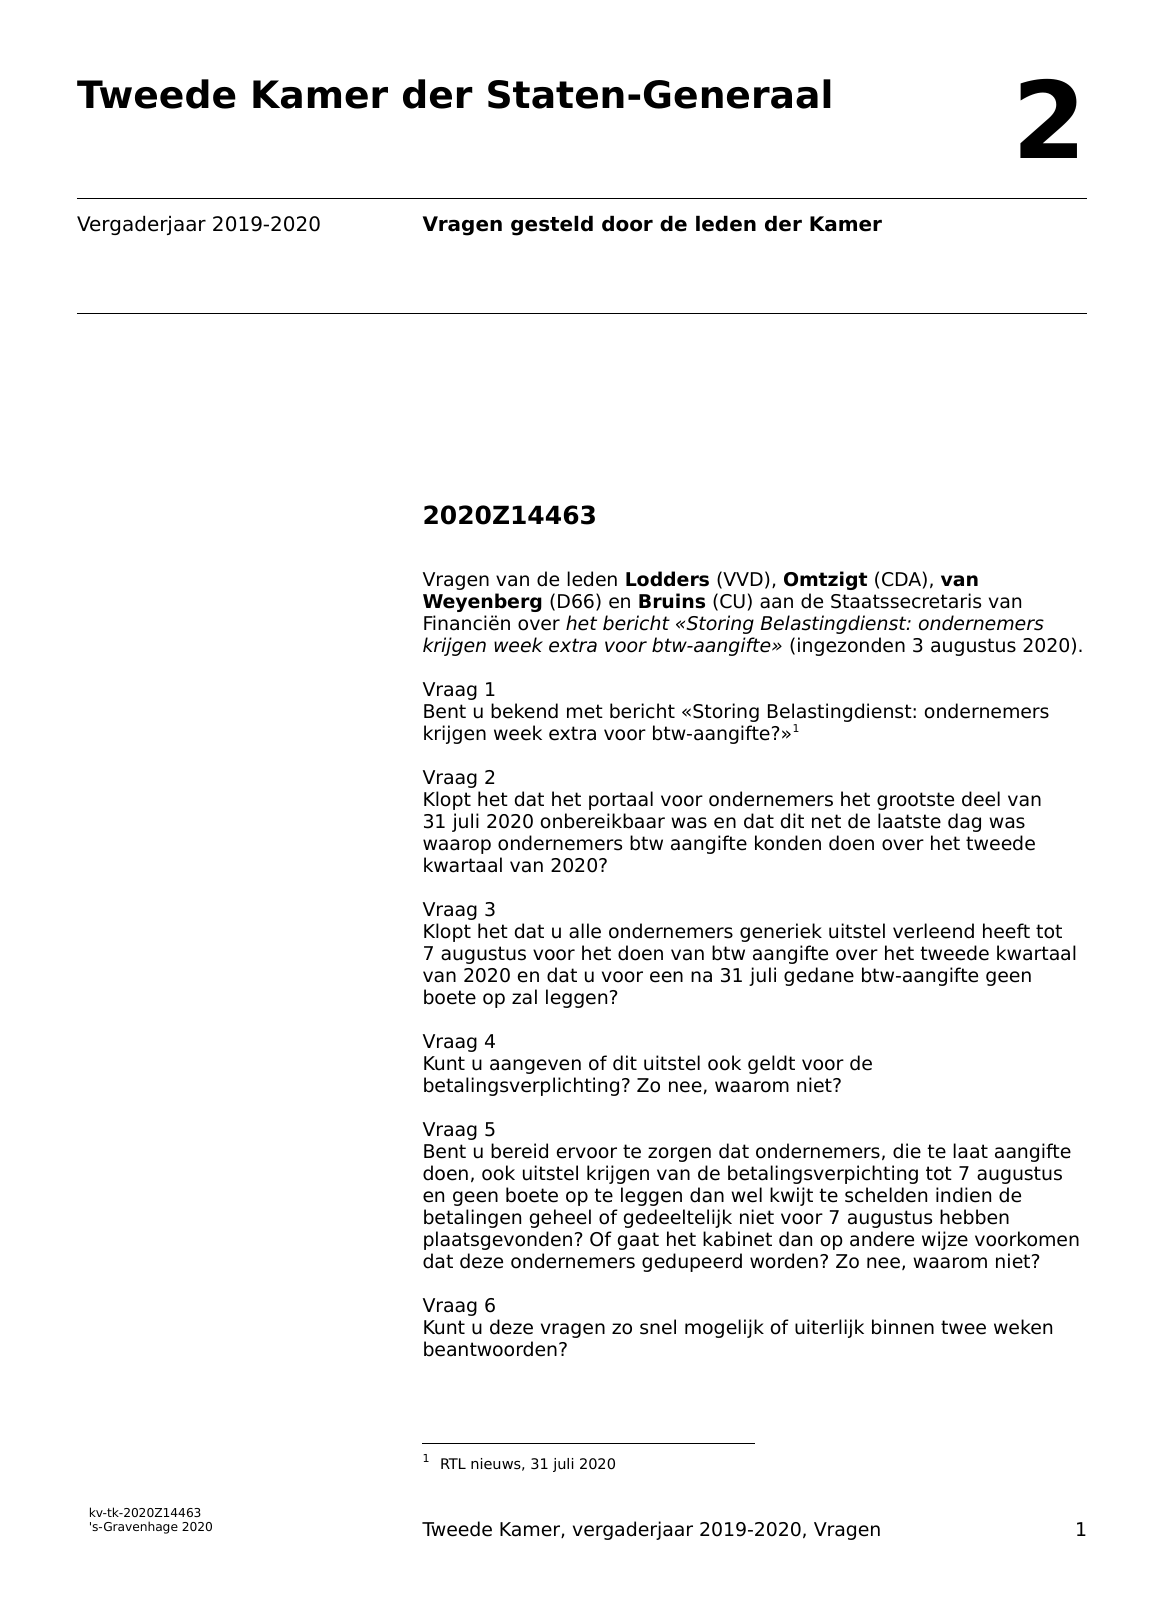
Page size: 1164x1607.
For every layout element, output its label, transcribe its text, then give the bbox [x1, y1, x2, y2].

text kv-tk-2020Z14463 [88, 1506, 323, 1520]
text Vragen van de leden Lodders (VVD), Omtzigt (CDA), van Weyenberg (D66) en Bruins (CU) aan de Staatssecretaris van Financiën over het bericht «Storing Belastingdienst: ondernemers krijgen week extra voor btw-aangifte» (ingezonden 3 augustus 2020). [422, 569, 1087, 657]
text 2020Z14463 [422, 501, 1087, 531]
table_cell Vragen gesteld door de leden der Kamer [422, 199, 1087, 313]
text Bent u bereid ervoor te zorgen dat ondernemers, die te laat aangifte doen, ook uitstel krijgen van de betalingsverpichting tot 7 augustus en geen boete op te leggen dan wel kwijt te schelden indien de betalingen geheel of gedeeltelijk niet voor 7 augustus hebben plaatsgevonden? Of gaat het kabinet dan op andere wijze voorkomen dat deze ondernemers gedupeerd worden? Zo nee, waarom niet? [422, 1141, 1087, 1273]
table_header Tweede Kamer der Staten-Generaal [77, 59, 886, 198]
table_header 2 [886, 59, 1087, 198]
text Vraag 5 [422, 1119, 1087, 1141]
table_cell Vergaderjaar 2019-2020 [77, 199, 422, 313]
text Vraag 2 [422, 767, 1087, 789]
text Vraag 3 [422, 899, 1087, 921]
text RTL nieuws, 31 juli 2020 [422, 1452, 1087, 1474]
text Klopt het dat u alle ondernemers generiek uitstel verleend heeft tot 7 augustus voor het doen van btw aangifte over het tweede kwartaal van 2020 en dat u voor een na 31 juli gedane btw-aangifte geen boete op zal leggen? [422, 921, 1087, 1009]
text Bent u bekend met bericht «Storing Belastingdienst: ondernemers krijgen week extra voor btw-aangifte?» [422, 701, 1087, 745]
text Vraag 6 [422, 1295, 1087, 1317]
text Klopt het dat het portaal voor ondernemers het grootste deel van 31 juli 2020 onbereikbaar was en dat dit net de laatste dag was waarop ondernemers btw aangifte konden doen over het tweede kwartaal van 2020? [422, 789, 1087, 877]
text Kunt u aangeven of dit uitstel ook geldt voor de betalingsverplichting? Zo nee, waarom niet? [422, 1053, 1087, 1097]
text 's-Gravenhage 2020 [88, 1520, 323, 1534]
text Vraag 4 [422, 1031, 1087, 1053]
text Vraag 1 [422, 679, 1087, 701]
text Kunt u deze vragen zo snel mogelijk of uiterlijk binnen twee weken beantwoorden? [422, 1317, 1087, 1361]
